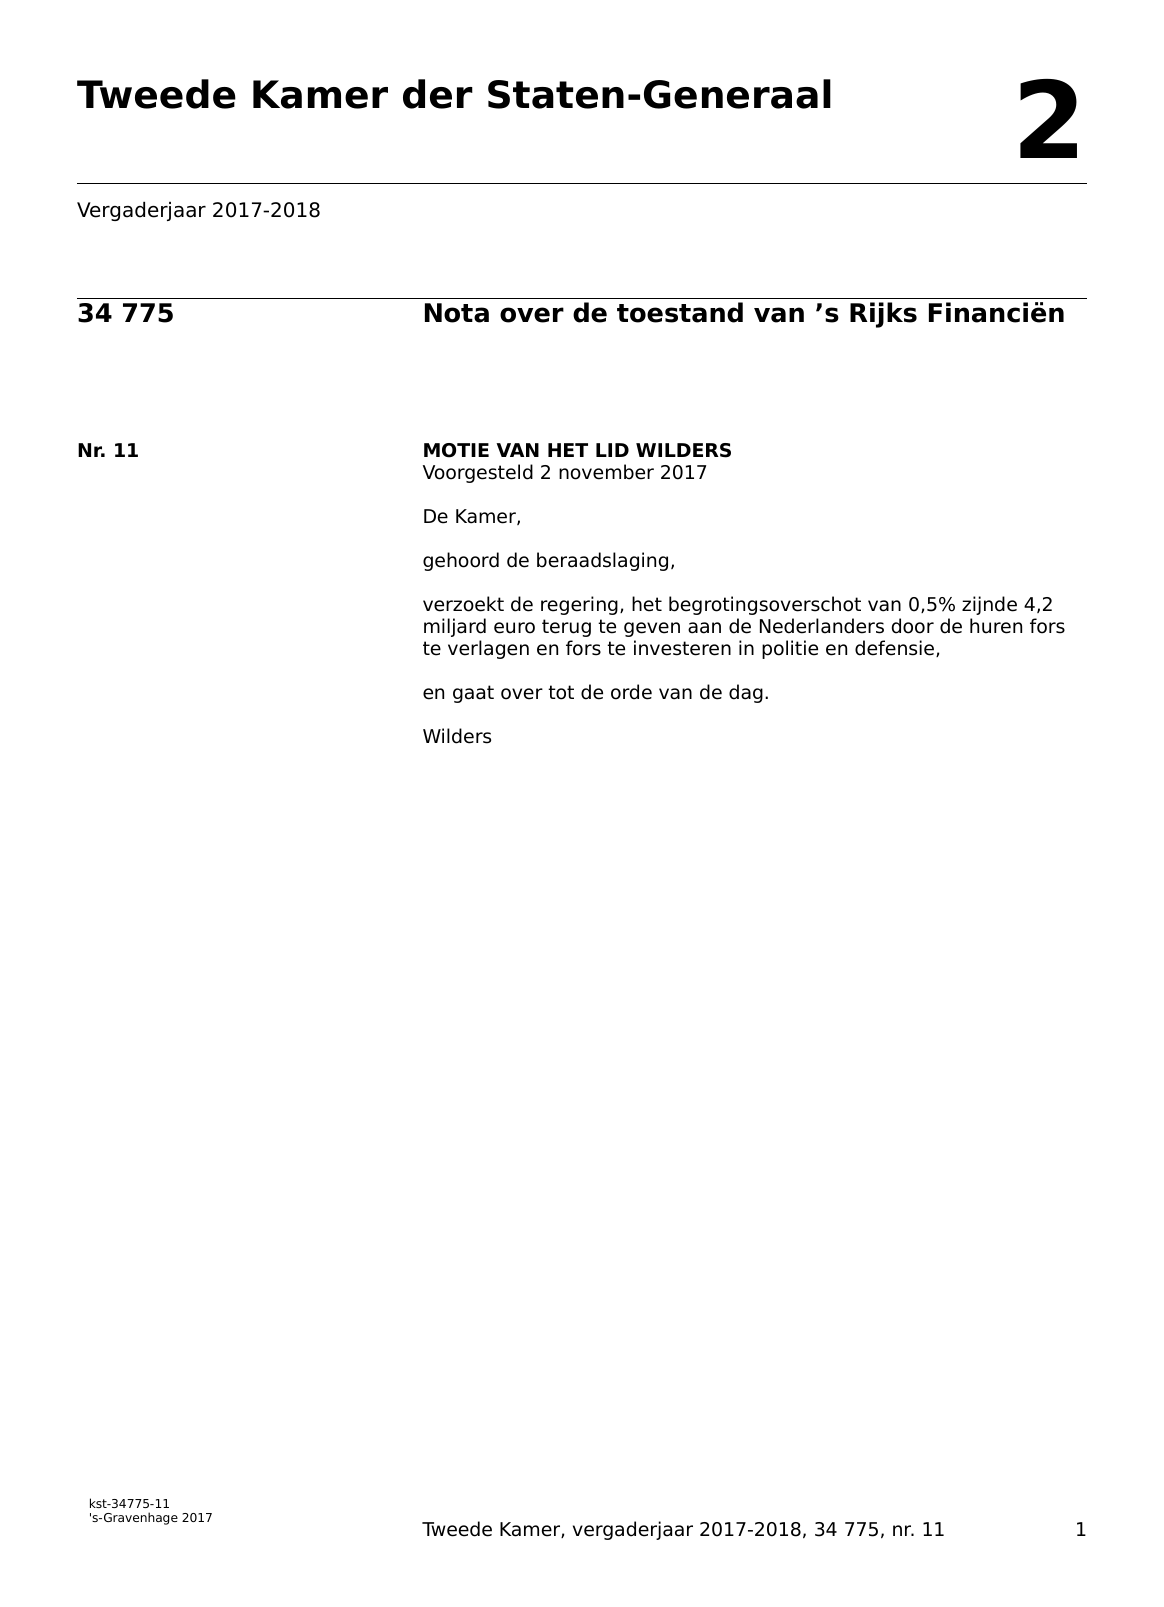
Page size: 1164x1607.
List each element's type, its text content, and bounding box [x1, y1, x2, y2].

table_header 2 [886, 59, 1087, 183]
text Voorgesteld 2 november 2017 [422, 462, 1087, 484]
text verzoekt de regering, het begrotingsoverschot van 0,5% zijnde 4,2 miljard euro terug te geven aan de Nederlanders door de huren fors te verlagen en fors te investeren in politie en defensie, [422, 594, 1087, 660]
text De Kamer, [422, 506, 1087, 528]
table_header Tweede Kamer der Staten-Generaal [77, 59, 886, 183]
table_cell Vergaderjaar 2017-2018 [77, 184, 1087, 298]
text 's-Gravenhage 2017 [88, 1511, 323, 1525]
subtitle 34 775 Nota over de toestand van ’s Rijks Financiën [77, 299, 1087, 329]
text en gaat over tot de orde van de dag. [422, 682, 1087, 704]
text kst-34775-11 [88, 1497, 323, 1511]
text Wilders [422, 726, 1087, 748]
subtitle Nr. 11 MOTIE VAN HET LID WILDERS [77, 440, 1087, 462]
text gehoord de beraadslaging, [422, 550, 1087, 572]
